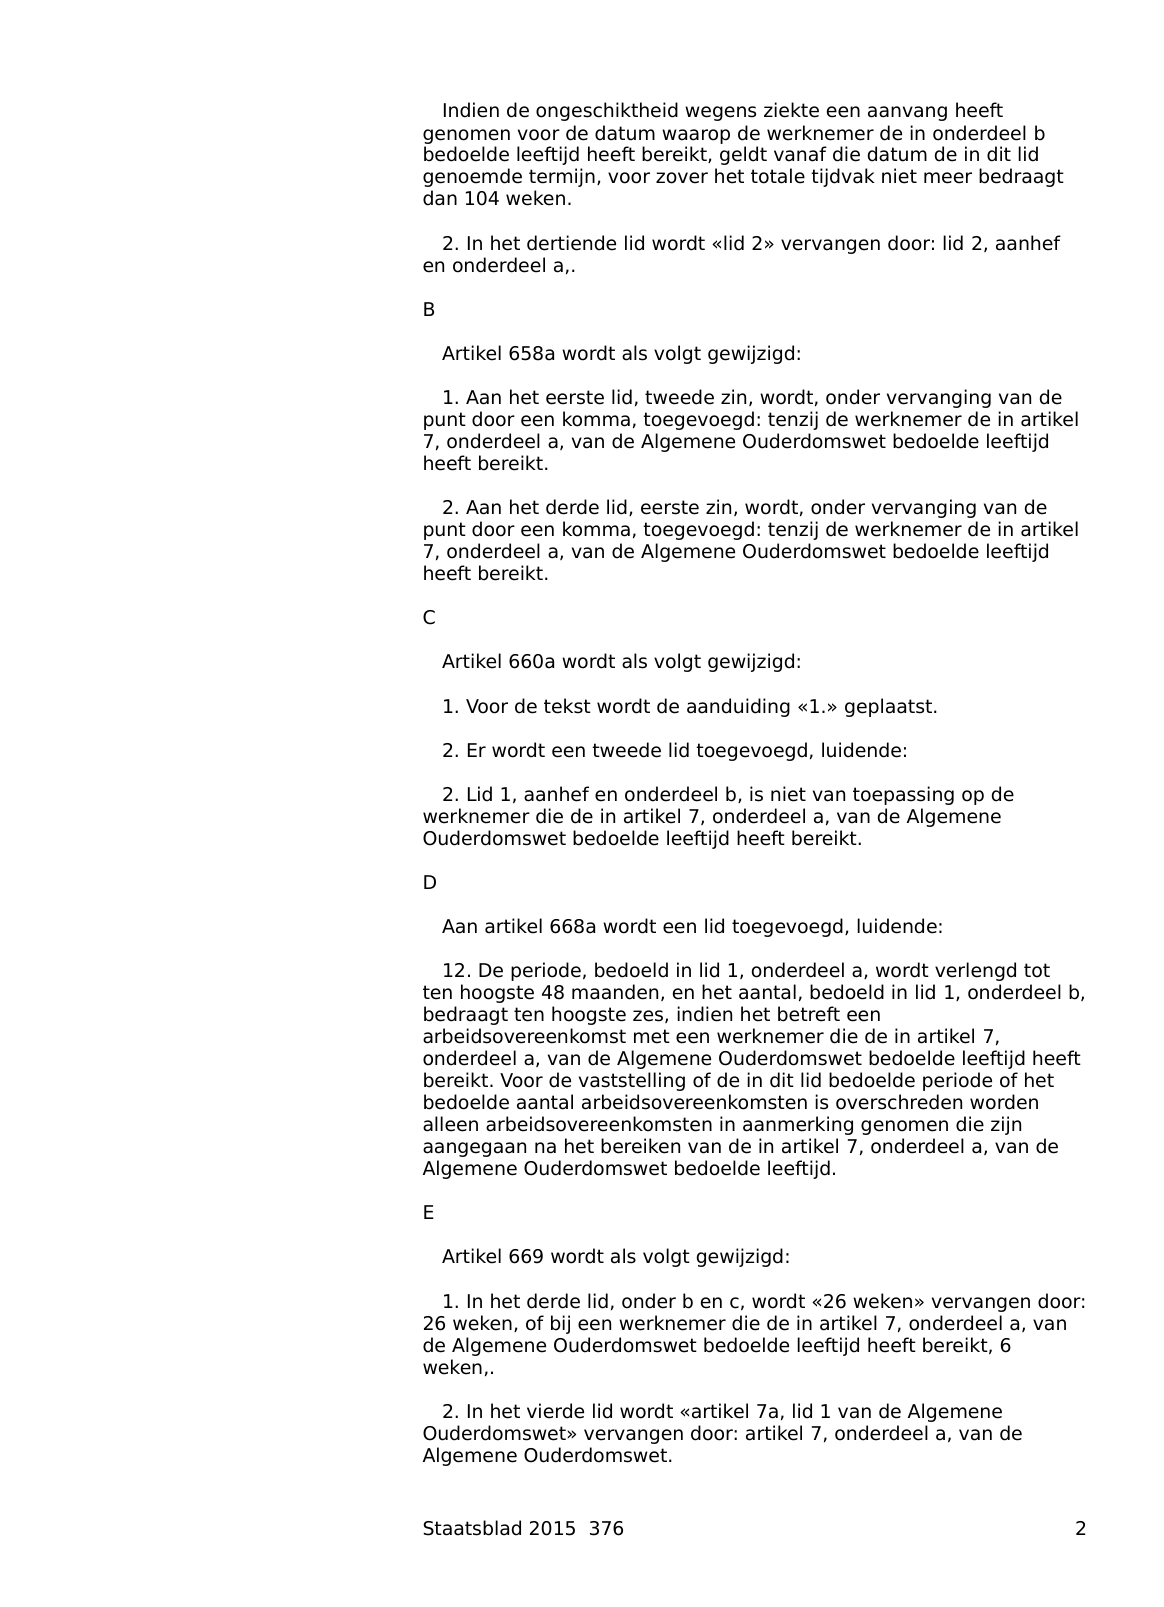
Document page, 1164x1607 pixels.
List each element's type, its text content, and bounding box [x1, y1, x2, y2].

text D [422, 872, 1087, 894]
text 2. Er wordt een tweede lid toegevoegd, luidende: [422, 740, 1087, 762]
text 1. In het derde lid, onder b en c, wordt «26 weken» vervangen door: 26 weken, of bij een werknemer die de in artikel 7, onderdeel a, van de Algemene Ouderdomswet bedoelde leeftijd heeft bereikt, 6 weken,. [422, 1291, 1087, 1378]
text Artikel 669 wordt als volgt gewijzigd: [422, 1246, 1087, 1268]
text Artikel 660a wordt als volgt gewijzigd: [422, 651, 1087, 673]
text C [422, 607, 1087, 629]
text 12. De periode, bedoeld in lid 1, onderdeel a, wordt verlengd tot ten hoogste 48 maanden, en het aantal, bedoeld in lid 1, onderdeel b, bedraagt ten hoogste zes, indien het betreft een arbeidsovereenkomst met een werknemer die de in artikel 7, onderdeel a, van de Algemene Ouderdomswet bedoelde leeftijd heeft bereikt. Voor de vaststelling of de in dit lid bedoelde periode of het bedoelde aantal arbeidsovereenkomsten is overschreden worden alleen arbeidsovereenkomsten in aanmerking genomen die zijn aangegaan na het bereiken van de in artikel 7, onderdeel a, van de Algemene Ouderdomswet bedoelde leeftijd. [422, 960, 1087, 1180]
text E [422, 1202, 1087, 1224]
text B [422, 299, 1087, 321]
text 2. In het vierde lid wordt «artikel 7a, lid 1 van de Algemene Ouderdomswet» vervangen door: artikel 7, onderdeel a, van de Algemene Ouderdomswet. [422, 1401, 1087, 1467]
text 2. In het dertiende lid wordt «lid 2» vervangen door: lid 2, aanhef en onderdeel a,. [422, 232, 1087, 276]
text 2. Lid 1, aanhef en onderdeel b, is niet van toepassing op de werknemer die de in artikel 7, onderdeel a, van de Algemene Ouderdomswet bedoelde leeftijd heeft bereikt. [422, 784, 1087, 850]
text Artikel 658a wordt als volgt gewijzigd: [422, 343, 1087, 365]
text 1. Voor de tekst wordt de aanduiding «1.» geplaatst. [422, 696, 1087, 717]
text 2. Aan het derde lid, eerste zin, wordt, onder vervanging van de punt door een komma, toegevoegd: tenzij de werknemer de in artikel 7, onderdeel a, van de Algemene Ouderdomswet bedoelde leeftijd heeft bereikt. [422, 497, 1087, 585]
text 1. Aan het eerste lid, tweede zin, wordt, onder vervanging van de punt door een komma, toegevoegd: tenzij de werknemer de in artikel 7, onderdeel a, van de Algemene Ouderdomswet bedoelde leeftijd heeft bereikt. [422, 387, 1087, 475]
text Aan artikel 668a wordt een lid toegevoegd, luidende: [422, 916, 1087, 938]
text Indien de ongeschiktheid wegens ziekte een aanvang heeft genomen voor de datum waarop de werknemer de in onderdeel b bedoelde leeftijd heeft bereikt, geldt vanaf die datum de in dit lid genoemde termijn, voor zover het totale tijdvak niet meer bedraagt dan 104 weken. [422, 100, 1087, 210]
